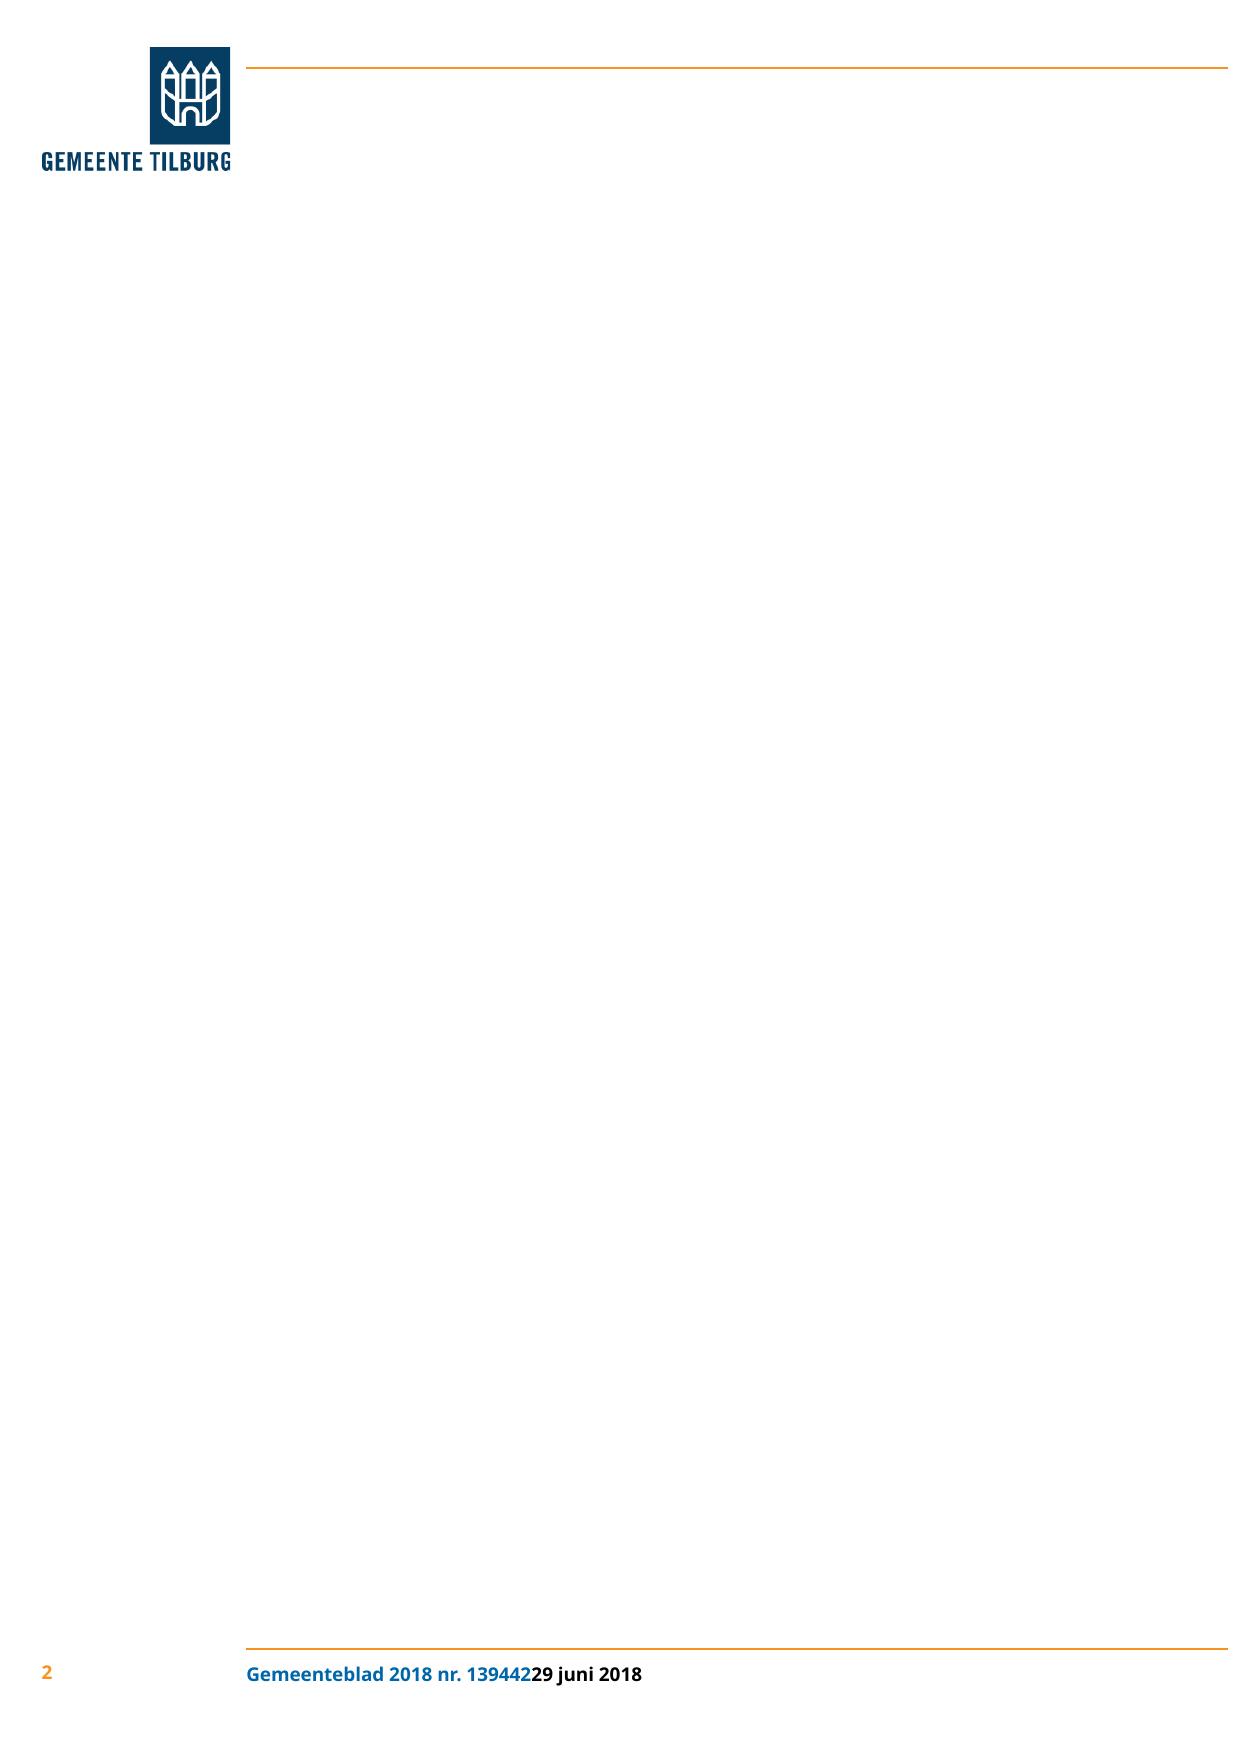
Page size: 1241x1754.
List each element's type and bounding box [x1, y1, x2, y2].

picture [41, 47, 231, 172]
